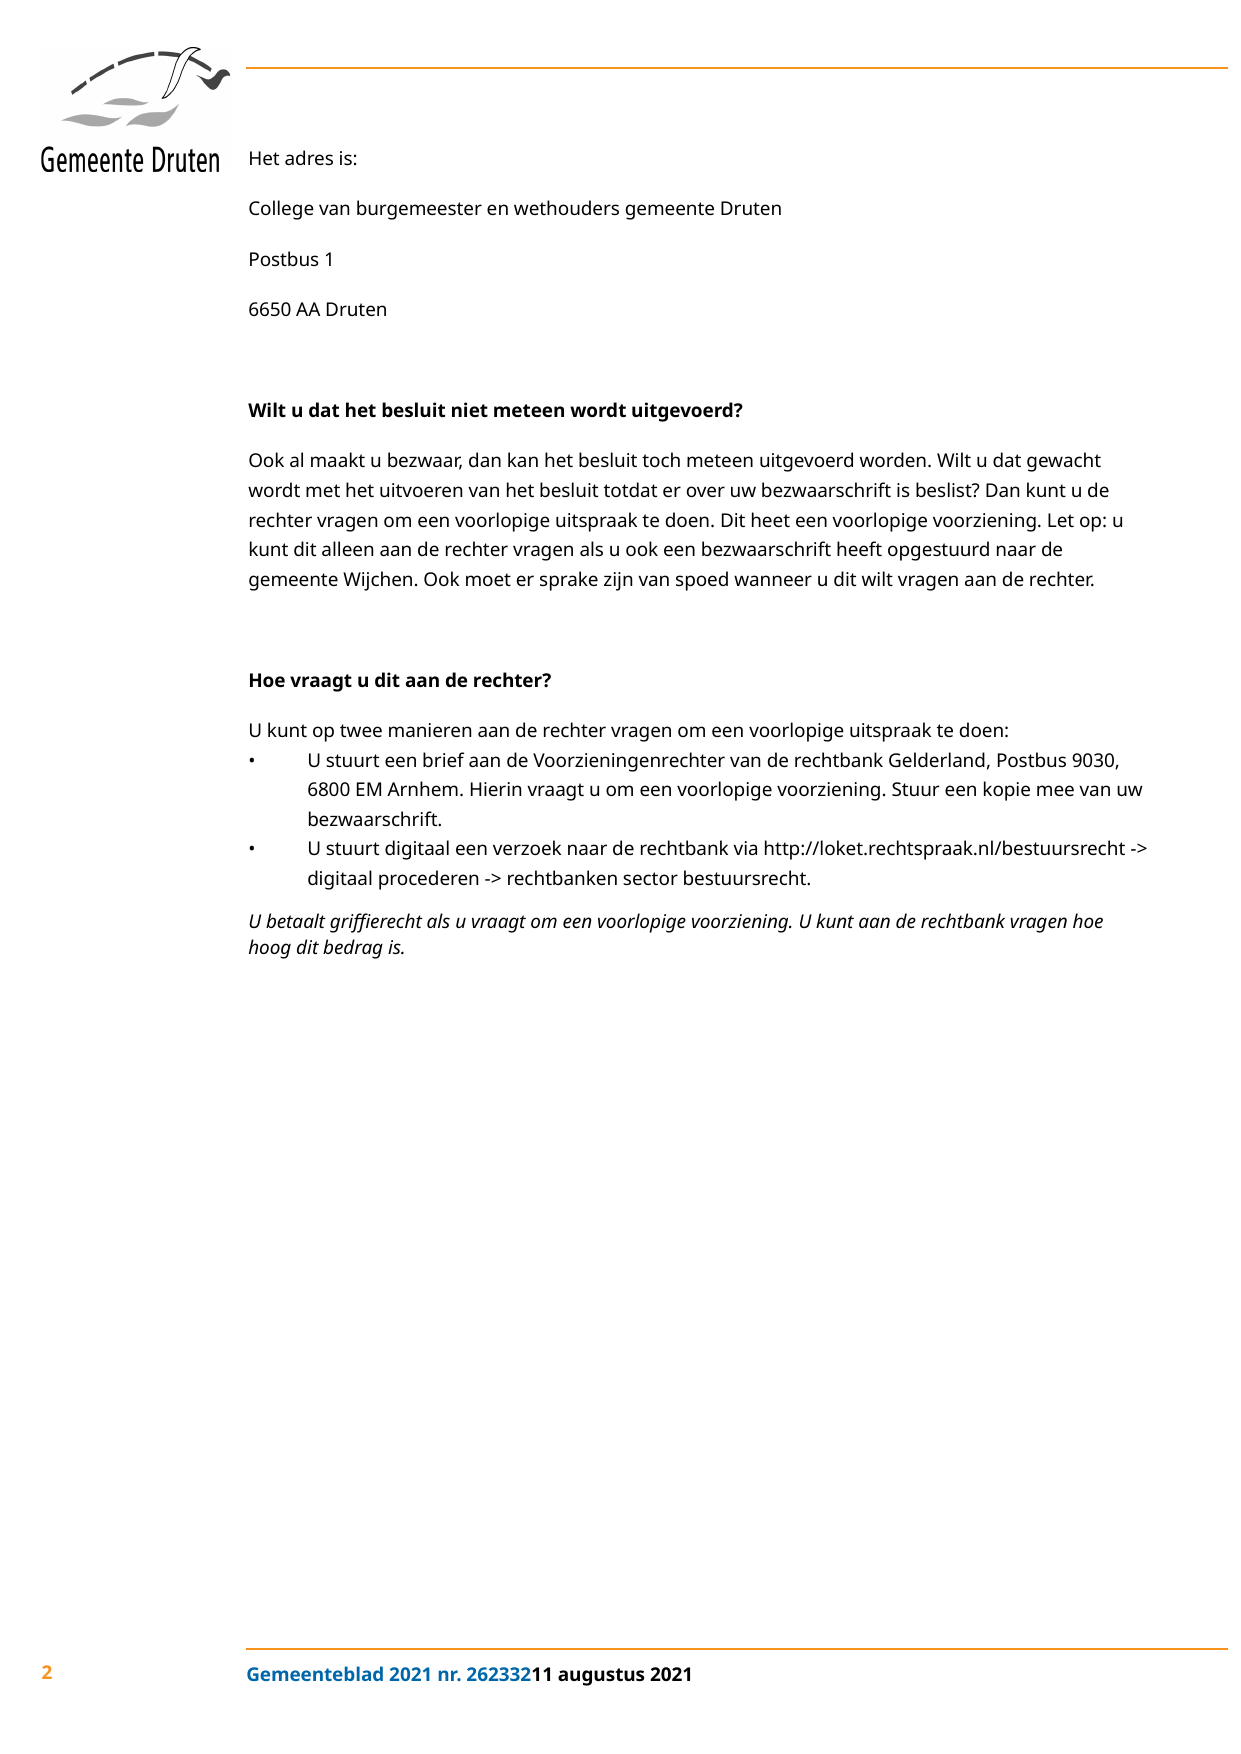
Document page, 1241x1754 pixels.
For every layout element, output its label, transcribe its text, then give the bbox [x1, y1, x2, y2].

text Het adres is: [248, 145, 1152, 171]
text U betaalt griffierecht als u vraagt om een voorlopige voorziening. U kunt aan de rechtbank vragen hoe hoog dit bedrag is. [248, 908, 1152, 960]
text U kunt op twee manieren aan de rechter vragen om een voorlopige uitspraak te doen: [248, 717, 1152, 743]
text Wilt u dat het besluit niet meteen wordt uitgevoerd? [248, 397, 1152, 423]
text 6650 AA Druten [248, 296, 1152, 322]
list U stuurt een brief aan de Voorzieningenrechter van de rechtbank Gelderland, Postbus 9030, 6800 EM Arnhem. Hierin vraagt u om een voorlopige voorziening. Stuur een kopie mee van uw bezwaarschrift. [248, 747, 1152, 832]
text Hoe vraagt u dit aan de rechter? [248, 667, 1152, 693]
text Postbus 1 [248, 246, 1152, 272]
picture [41, 47, 231, 172]
text College van burgemeester en wethouders gemeente Druten [248, 196, 1152, 221]
text Ook al maakt u bezwaar, dan kan het besluit toch meteen uitgevoerd worden. Wilt u dat gewacht wordt met het uitvoeren van het besluit totdat er over uw bezwaarschrift is beslist? Dan kunt u de rechter vragen om een voorlopige uitspraak te doen. Dit heet een voorlopige voorziening. Let op: u kunt dit alleen aan de rechter vragen als u ook een bezwaarschrift heeft opgestuurd naar de gemeente Wijchen. Ook moet er sprake zijn van spoed wanneer u dit wilt vragen aan de rechter. [248, 448, 1152, 592]
list U stuurt digitaal een verzoek naar de rechtbank via http://loket.rechtspraak.nl/bestuursrecht -> digitaal procederen -> rechtbanken sector bestuursrecht. [248, 836, 1152, 891]
